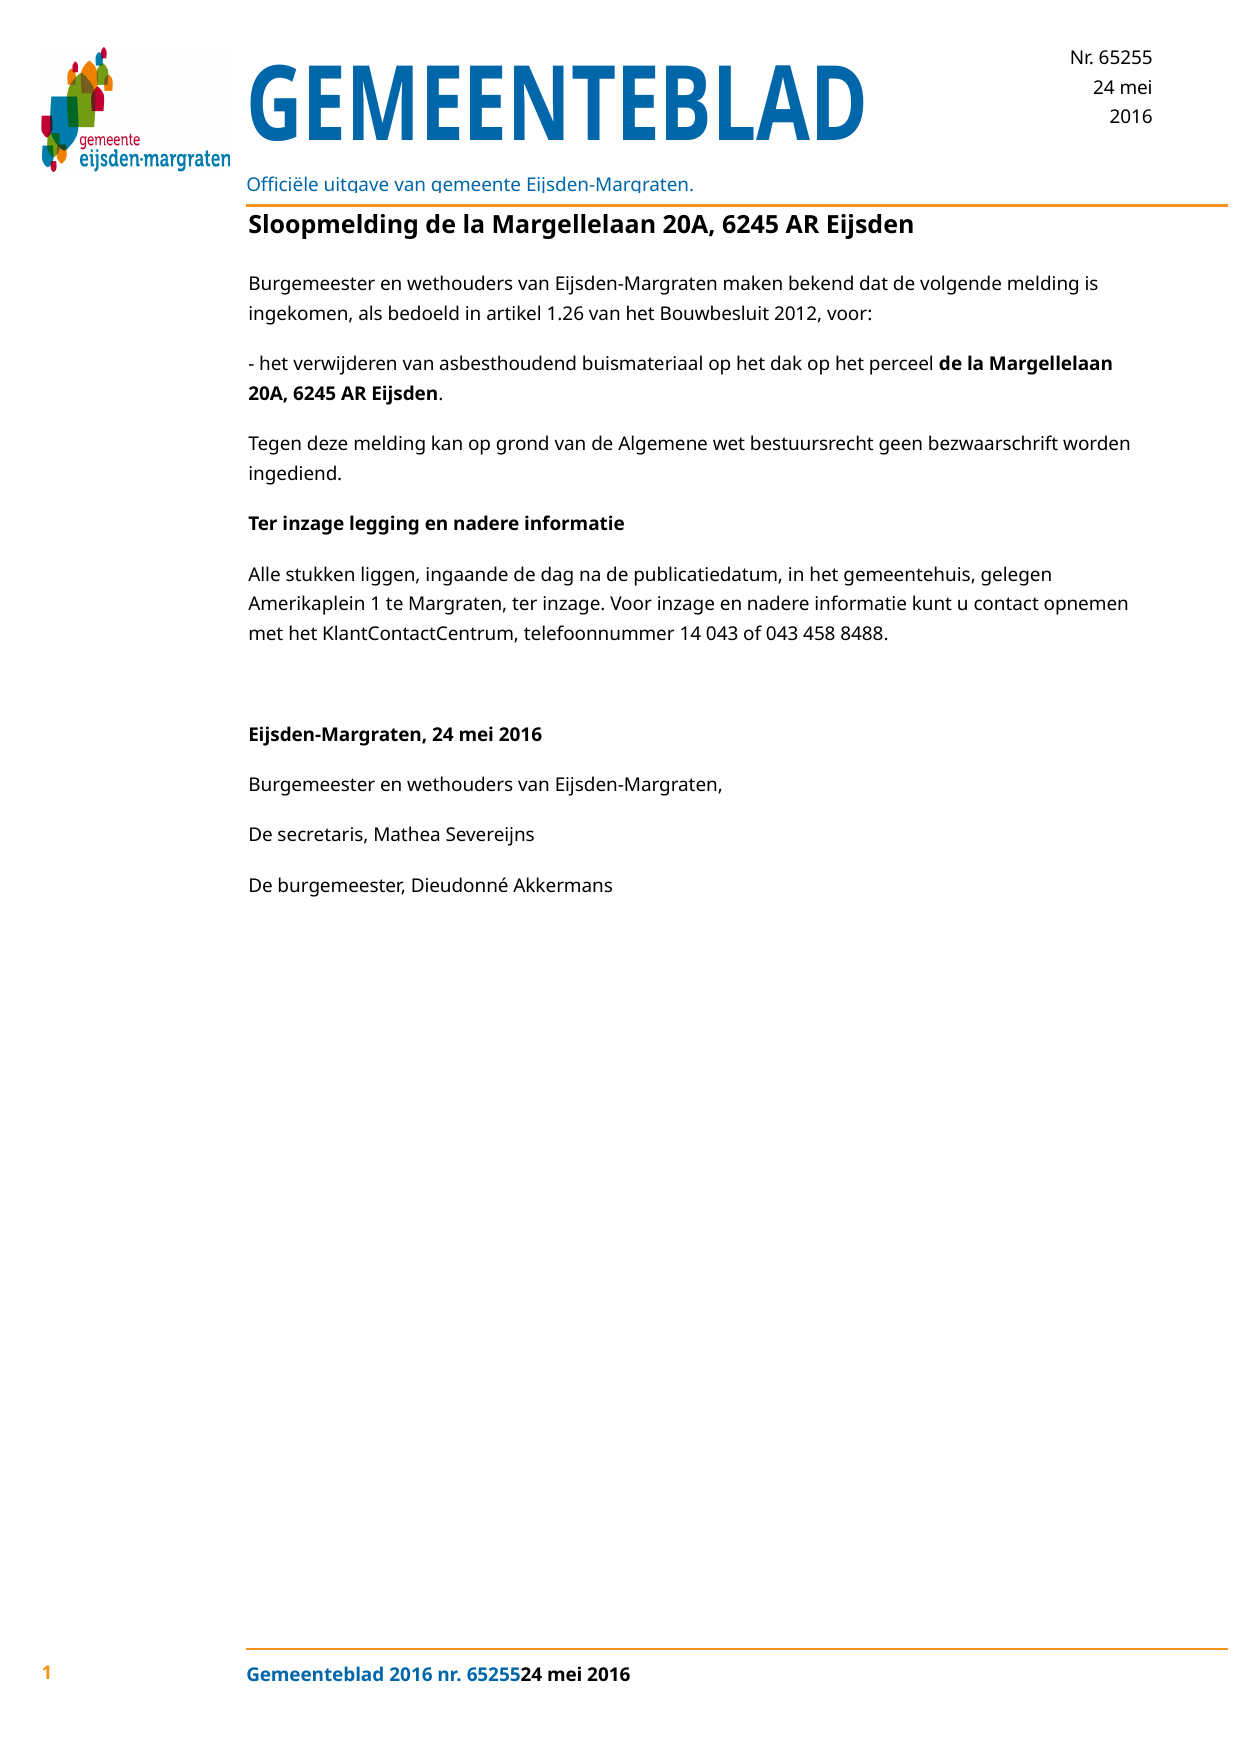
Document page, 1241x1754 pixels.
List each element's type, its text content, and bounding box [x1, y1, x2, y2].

text De burgemeester, Dieudonné Akkermans [248, 872, 1152, 898]
text Alle stukken liggen, ingaande de dag na de publicatiedatum, in het gemeentehuis, gelegen Amerikaplein 1 te Margraten, ter inzage. Voor inzage en nadere informatie kunt u contact opnemen met het KlantContactCentrum, telefoonnummer 14 043 of 043 458 8488. [248, 561, 1152, 646]
text Eijsden-Margraten, 24 mei 2016 [248, 721, 1152, 746]
text De secretaris, Mathea Severeijns [248, 822, 1152, 847]
text Burgemeester en wethouders van Eijsden-Margraten maken bekend dat de volgende melding is ingekomen, als bedoeld in artikel 1.26 van het Bouwbesluit 2012, voor: [248, 270, 1152, 326]
picture [41, 47, 231, 172]
text Burgemeester en wethouders van Eijsden-Margraten, [248, 771, 1152, 797]
text Tegen deze melding kan op grond van de Algemene wet bestuursrecht geen bezwaarschrift worden ingediend. [248, 430, 1152, 486]
text Sloopmelding de la Margellelaan 20A, 6245 AR Eijsden [248, 207, 1152, 241]
text - het verwijderen van asbesthoudend buismateriaal op het dak op het perceel de la Margellelaan 20A, 6245 AR Eijsden. [248, 350, 1152, 406]
text Ter inzage legging en nadere informatie [248, 510, 1152, 536]
